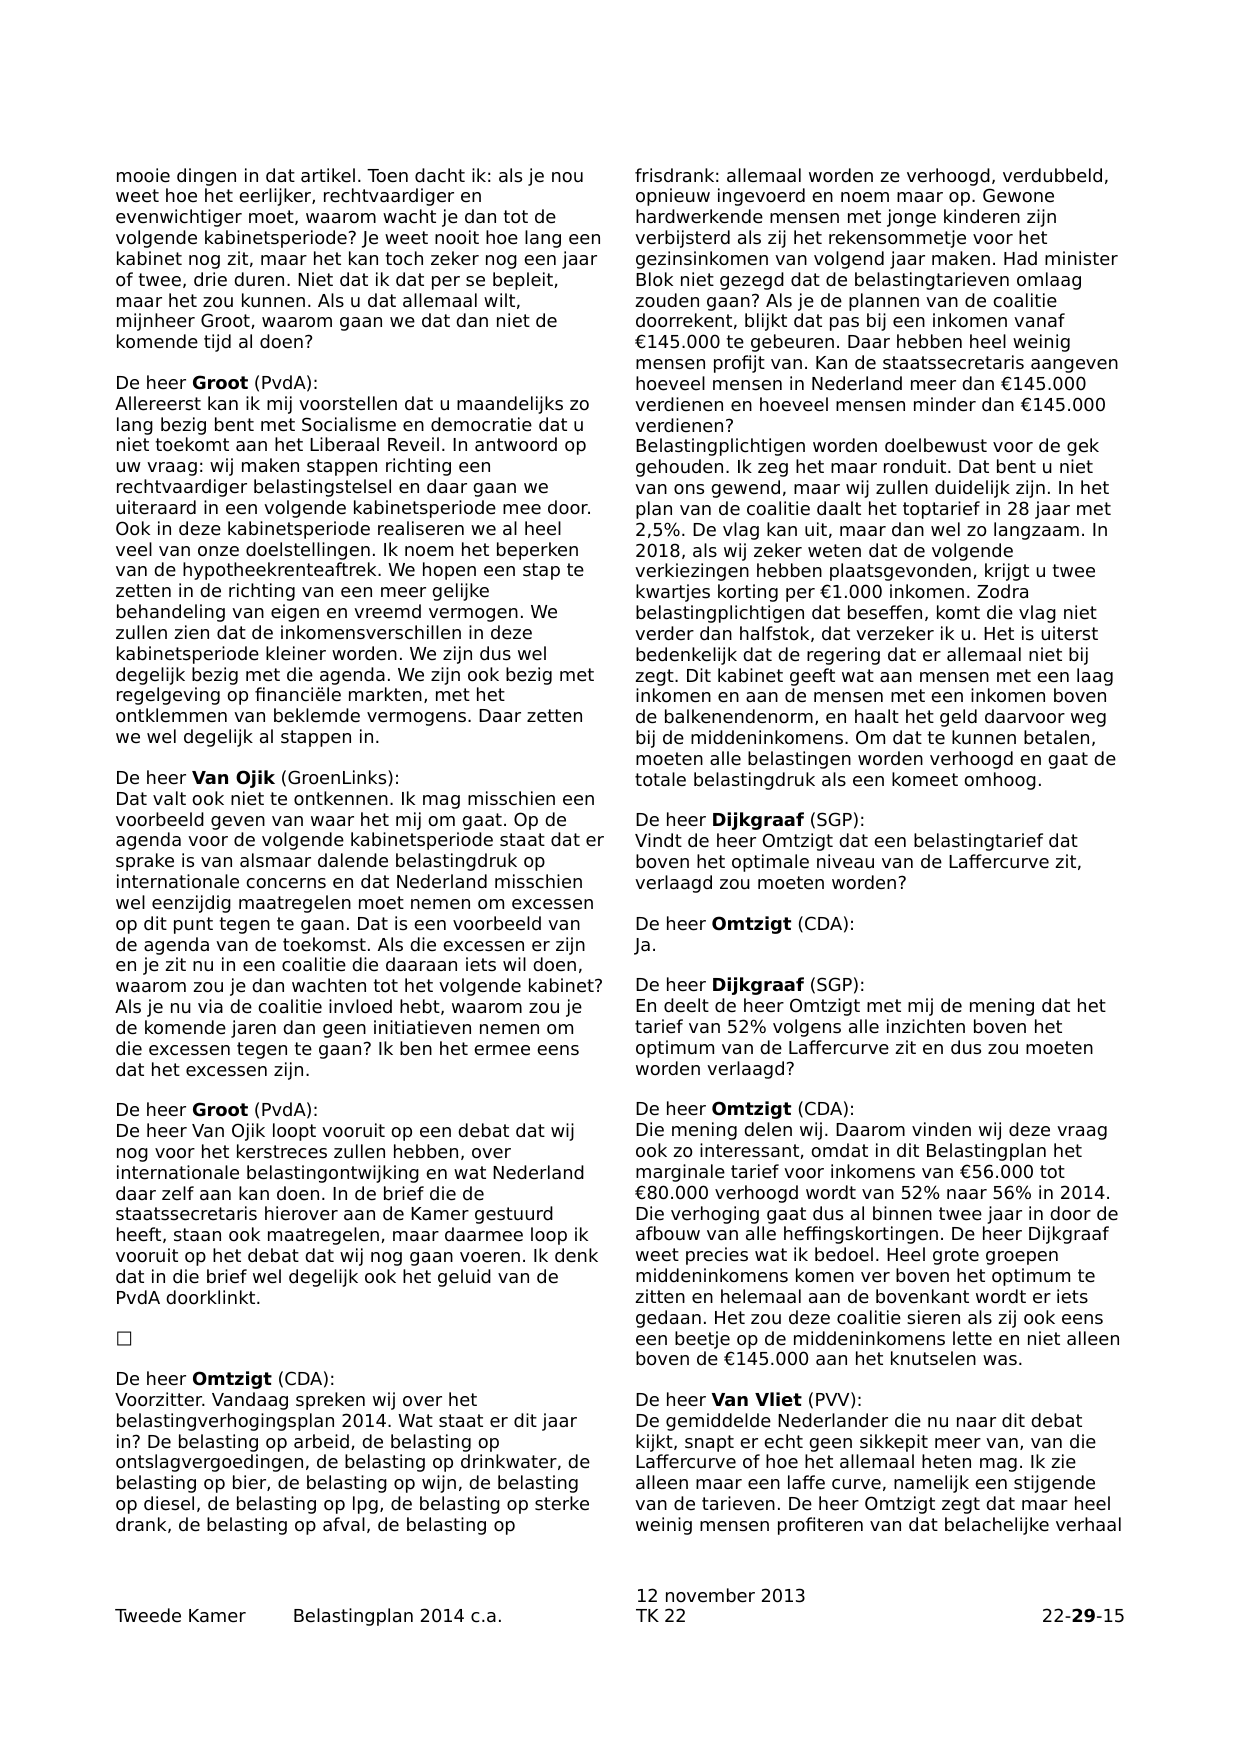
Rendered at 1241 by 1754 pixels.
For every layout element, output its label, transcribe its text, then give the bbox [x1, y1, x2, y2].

text Belastingplichtigen worden doelbewust voor de gek gehouden. Ik zeg het maar ronduit. Dat bent u niet van ons gewend, maar wij zullen duidelijk zijn. In het plan van de coalitie daalt het toptarief in 28 jaar met 2,5%. De vlag kan uit, maar dan wel zo langzaam. In 2018, als wij zeker weten dat de volgende verkiezingen hebben plaatsgevonden, krijgt u twee kwartjes korting per €1.000 inkomen. Zodra belastingplichtigen dat beseffen, komt die vlag niet verder dan halfstok, dat verzeker ik u. Het is uiterst bedenkelijk dat de regering dat er allemaal niet bij zegt. Dit kabinet geeft wat aan mensen met een laag inkomen en aan de mensen met een inkomen boven de balkenendenorm, en haalt het geld daarvoor weg bij de middeninkomens. Om dat te kunnen betalen, moeten alle belastingen worden verhoogd en gaat de totale belastingdruk als een komeet omhoog. [635, 436, 1125, 790]
text De heer Van Ojik (GroenLinks): [115, 768, 605, 788]
text Die mening delen wij. Daarom vinden wij deze vraag ook zo interessant, omdat in dit Belastingplan het marginale tarief voor inkomens van €56.000 tot €80.000 verhoogd wordt van 52% naar 56% in 2014. Die verhoging gaat dus al binnen twee jaar in door de afbouw van alle heffingskortingen. De heer Dijkgraaf weet precies wat ik bedoel. Heel grote groepen middeninkomens komen ver boven het optimum te zitten en helemaal aan de bovenkant wordt er iets gedaan. Het zou deze coalitie sieren als zij ook eens een beetje op de middeninkomens lette en niet alleen boven de €145.000 aan het knutselen was. [635, 1120, 1125, 1370]
text De heer Omtzigt (CDA): [635, 913, 1125, 934]
text De heer Groot (PvdA): [115, 1100, 605, 1121]
text De heer Omtzigt (CDA): [635, 1099, 1125, 1120]
text Voorzitter. Vandaag spreken wij over het belastingverhogingsplan 2014. Wat staat er dit jaar in? De belasting op arbeid, de belasting op ontslagvergoedingen, de belasting op drinkwater, de belasting op bier, de belasting op wijn, de belasting op diesel, de belasting op lpg, de belasting op sterke drank, de belasting op afval, de belasting op [115, 1390, 605, 1536]
text frisdrank: allemaal worden ze verhoogd, verdubbeld, opnieuw ingevoerd en noem maar op. Gewone hardwerkende mensen met jonge kinderen zijn verbijsterd als zij het rekensommetje voor het gezinsinkomen van volgend jaar maken. Had minister Blok niet gezegd dat de belastingtarieven omlaag zouden gaan? Als je de plannen van de coalitie doorrekent, blijkt dat pas bij een inkomen vanaf €145.000 te gebeuren. Daar hebben heel weinig mensen profijt van. Kan de staatssecretaris aangeven hoeveel mensen in Nederland meer dan €145.000 verdienen en hoeveel mensen minder dan €145.000 verdienen? [635, 165, 1125, 436]
text mooie dingen in dat artikel. Toen dacht ik: als je nou weet hoe het eerlijker, rechtvaardiger en evenwichtiger moet, waarom wacht je dan tot de volgende kabinetsperiode? Je weet nooit hoe lang een kabinet nog zit, maar het kan toch zeker nog een jaar of twee, drie duren. Niet dat ik dat per se bepleit, maar het zou kunnen. Als u dat allemaal wilt, mijnheer Groot, waarom gaan we dat dan niet de komende tijd al doen? [115, 165, 605, 353]
text ⬜ [115, 1328, 605, 1349]
text De gemiddelde Nederlander die nu naar dit debat kijkt, snapt er echt geen sikkepit meer van, van die Laffercurve of hoe het allemaal heten mag. Ik zie alleen maar een laffe curve, namelijk een stijgende van de tarieven. De heer Omtzigt zegt dat maar heel weinig mensen profiteren van dat belachelijke verhaal [635, 1411, 1125, 1536]
text De heer Dijkgraaf (SGP): [635, 810, 1125, 831]
text De heer Van Ojik loopt vooruit op een debat dat wij nog voor het kerstreces zullen hebben, over internationale belastingontwijking en wat Nederland daar zelf aan kan doen. In de brief die de staatssecretaris hierover aan de Kamer gestuurd heeft, staan ook maatregelen, maar daarmee loop ik vooruit op het debat dat wij nog gaan voeren. Ik denk dat in die brief wel degelijk ook het geluid van de PvdA doorklinkt. [115, 1121, 605, 1308]
text De heer Dijkgraaf (SGP): [635, 975, 1125, 996]
text De heer Van Vliet (PVV): [635, 1390, 1125, 1411]
text Dat valt ook niet te ontkennen. Ik mag misschien een voorbeeld geven van waar het mij om gaat. Op de agenda voor de volgende kabinetsperiode staat dat er sprake is van alsmaar dalende belastingdruk op internationale concerns en dat Nederland misschien wel eenzijdig maatregelen moet nemen om excessen op dit punt tegen te gaan. Dat is een voorbeeld van de agenda van de toekomst. Als die excessen er zijn en je zit nu in een coalitie die daaraan iets wil doen, waarom zou je dan wachten tot het volgende kabinet? Als je nu via de coalitie invloed hebt, waarom zou je de komende jaren dan geen initiatieven nemen om die excessen tegen te gaan? Ik ben het ermee eens dat het excessen zijn. [115, 788, 605, 1080]
text De heer Omtzigt (CDA): [115, 1369, 605, 1390]
text Allereerst kan ik mij voorstellen dat u maandelijks zo lang bezig bent met Socialisme en democratie dat u niet toekomt aan het Liberaal Reveil. In antwoord op uw vraag: wij maken stappen richting een rechtvaardiger belastingstelsel en daar gaan we uiteraard in een volgende kabinetsperiode mee door. Ook in deze kabinetsperiode realiseren we al heel veel van onze doelstellingen. Ik noem het beperken van de hypotheekrenteaftrek. We hopen een stap te zetten in de richting van een meer gelijke behandeling van eigen en vreemd vermogen. We zullen zien dat de inkomensverschillen in deze kabinetsperiode kleiner worden. We zijn dus wel degelijk bezig met die agenda. We zijn ook bezig met regelgeving op financiële markten, met het ontklemmen van beklemde vermogens. Daar zetten we wel degelijk al stappen in. [115, 393, 605, 748]
text Vindt de heer Omtzigt dat een belastingtarief dat boven het optimale niveau van de Laffercurve zit, verlaagd zou moeten worden? [635, 831, 1125, 893]
text Ja. [635, 934, 1125, 955]
text En deelt de heer Omtzigt met mij de mening dat het tarief van 52% volgens alle inzichten boven het optimum van de Laffercurve zit en dus zou moeten worden verlaagd? [635, 996, 1125, 1079]
text De heer Groot (PvdA): [115, 373, 605, 393]
